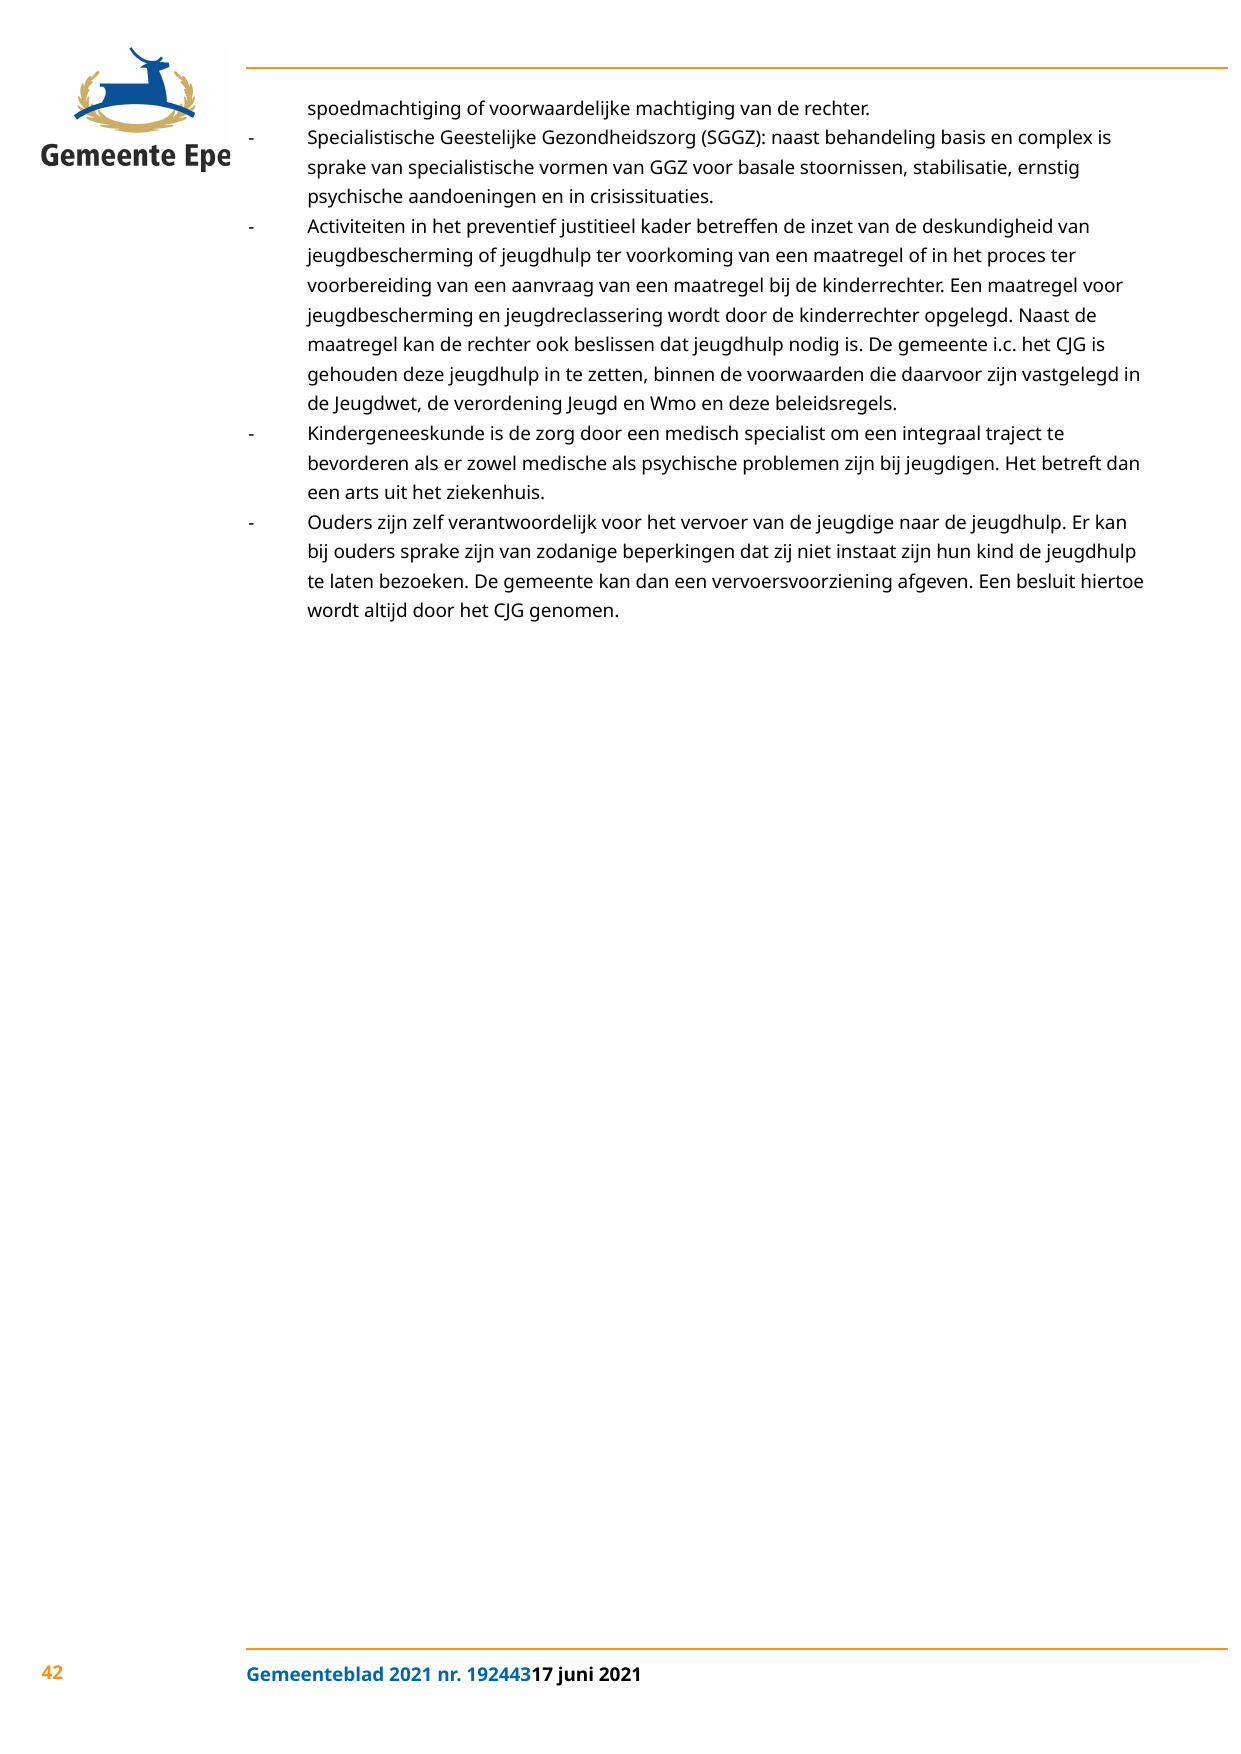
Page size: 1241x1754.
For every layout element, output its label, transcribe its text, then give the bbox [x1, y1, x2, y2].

list Activiteiten in het preventief justitieel kader betreffen de inzet van de deskundigheid van jeugdbescherming of jeugdhulp ter voorkoming van een maatregel of in het proces ter voorbereiding van een aanvraag van een maatregel bij de kinderrechter. Een maatregel voor jeugdbescherming en jeugdreclassering wordt door de kinderrechter opgelegd. Naast de maatregel kan de rechter ook beslissen dat jeugdhulp nodig is. De gemeente i.c. het CJG is gehouden deze jeugdhulp in te zetten, binnen de voorwaarden die daarvoor zijn vastgelegd in de Jeugdwet, de verordening Jeugd en Wmo en deze beleidsregels. [248, 213, 1152, 416]
list spoedmachtiging of voorwaardelijke machtiging van de rechter. [248, 95, 1152, 121]
list Ouders zijn zelf verantwoordelijk voor het vervoer van de jeugdige naar de jeugdhulp. Er kan bij ouders sprake zijn van zodanige beperkingen dat zij niet instaat zijn hun kind de jeugdhulp te laten bezoeken. De gemeente kan dan een vervoersvoorziening afgeven. Een besluit hiertoe wordt altijd door het CJG genomen. [248, 509, 1152, 623]
picture [41, 47, 231, 172]
list Kindergeneeskunde is de zorg door een medisch specialist om een integraal traject te bevorderen als er zowel medische als psychische problemen zijn bij jeugdigen. Het betreft dan een arts uit het ziekenhuis. [248, 420, 1152, 505]
list Specialistische Geestelijke Gezondheidszorg (SGGZ): naast behandeling basis en complex is sprake van specialistische vormen van GGZ voor basale stoornissen, stabilisatie, ernstig psychische aandoeningen en in crisissituaties. [248, 124, 1152, 209]
